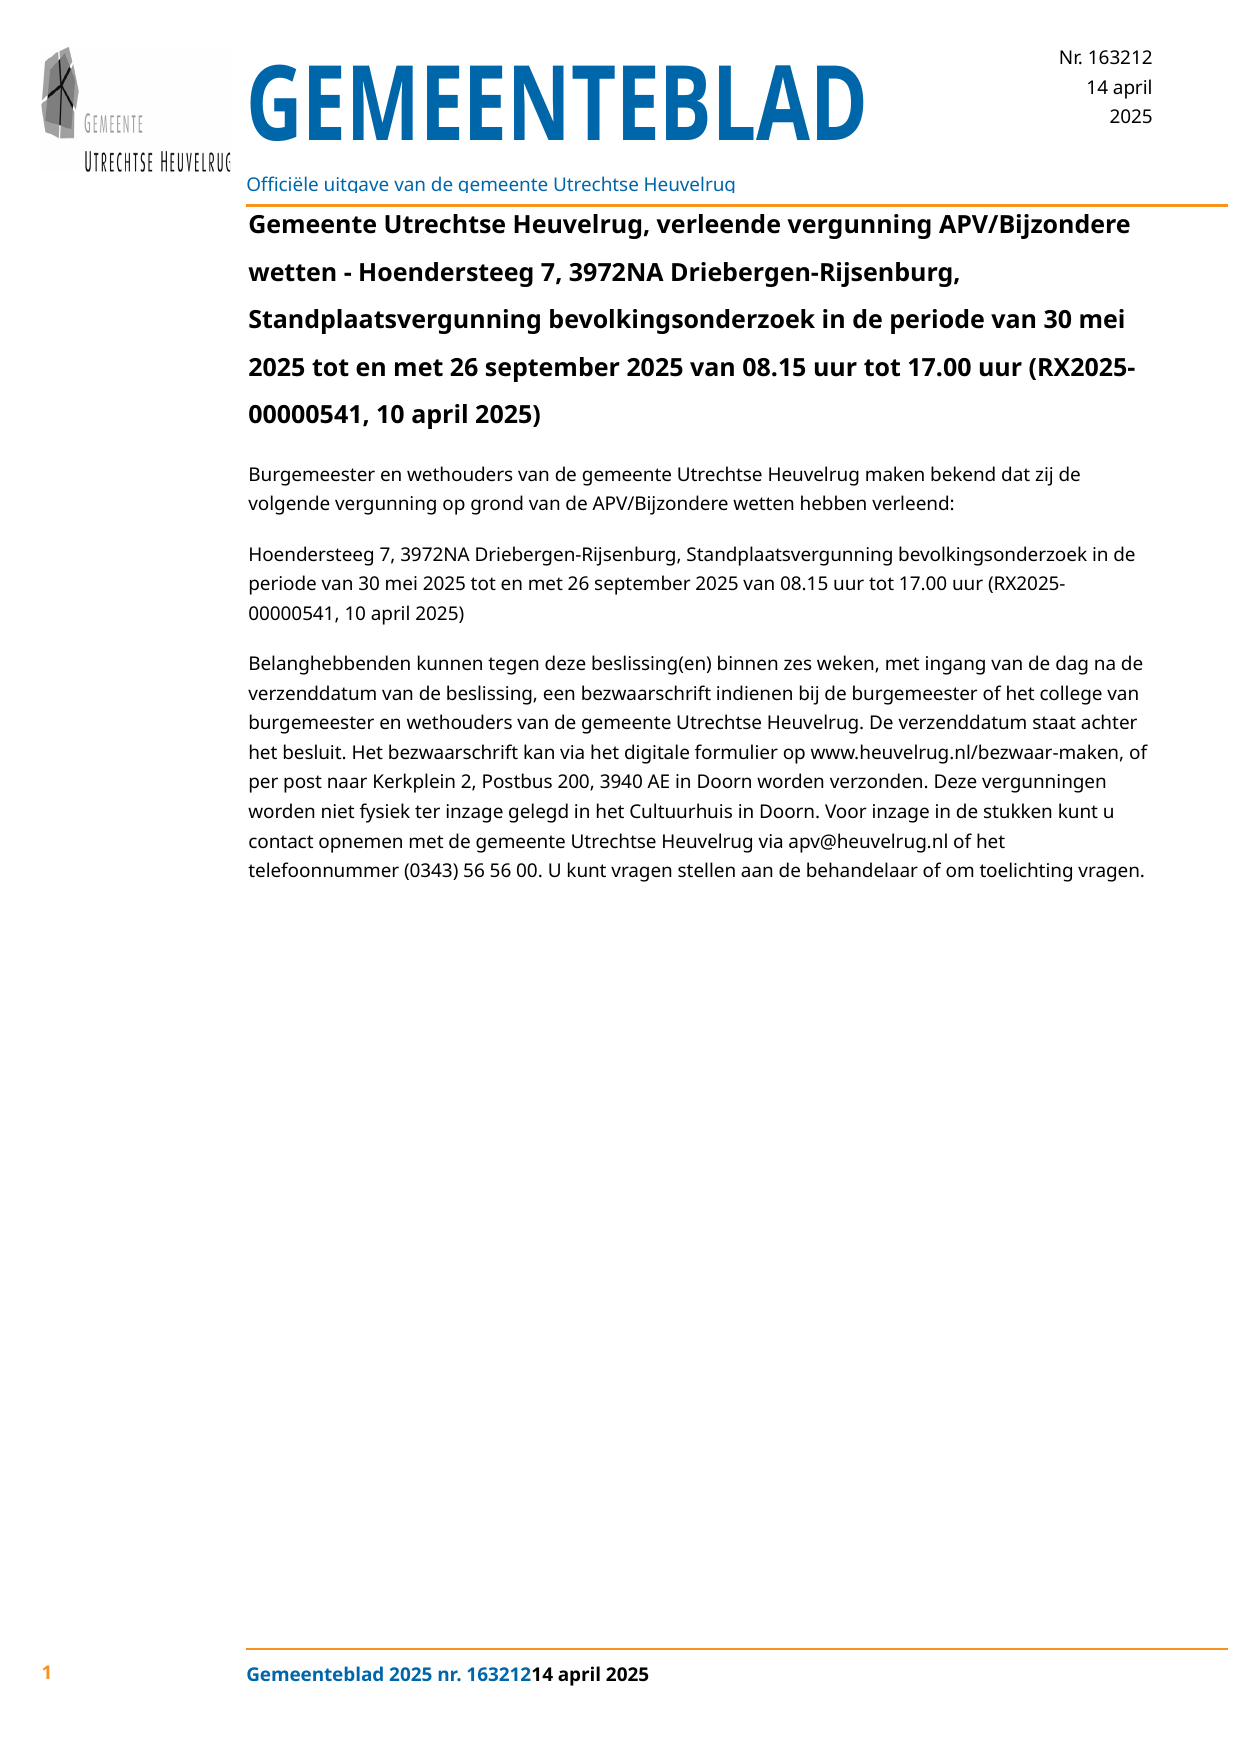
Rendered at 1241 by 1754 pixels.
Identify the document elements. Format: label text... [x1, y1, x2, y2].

text Belanghebbenden kunnen tegen deze beslissing(en) binnen zes weken, met ingang van de dag na de verzenddatum van de beslissing, een bezwaarschrift indienen bij de burgemeester of het college van burgemeester en wethouders van de gemeente Utrechtse Heuvelrug. De verzenddatum staat achter het besluit. Het bezwaarschrift kan via het digitale formulier op www.heuvelrug.nl/bezwaar-maken, of per post naar Kerkplein 2, Postbus 200, 3940 AE in Doorn worden verzonden. Deze vergunningen worden niet fysiek ter inzage gelegd in het Cultuurhuis in Doorn. Voor inzage in de stukken kunt u contact opnemen met de gemeente Utrechtse Heuvelrug via apv@heuvelrug.nl of het telefoonnummer (0343) 56 56 00. U kunt vragen stellen aan de behandelaar of om toelichting vragen. [248, 650, 1152, 883]
text Gemeente Utrechtse Heuvelrug, verleende vergunning APV/Bijzondere wetten - Hoendersteeg 7, 3972NA Driebergen-Rijsenburg, Standplaatsvergunning bevolkingsonderzoek in de periode van 30 mei 2025 tot en met 26 september 2025 van 08.15 uur tot 17.00 uur (RX2025-00000541, 10 april 2025) [248, 207, 1152, 431]
picture [41, 47, 231, 172]
text Hoendersteeg 7, 3972NA Driebergen-Rijsenburg, Standplaatsvergunning bevolkingsonderzoek in de periode van 30 mei 2025 tot en met 26 september 2025 van 08.15 uur tot 17.00 uur (RX2025-00000541, 10 april 2025) [248, 541, 1152, 626]
text Burgemeester en wethouders van de gemeente Utrechtse Heuvelrug maken bekend dat zij de volgende vergunning op grond van de APV/Bijzondere wetten hebben verleend: [248, 461, 1152, 516]
